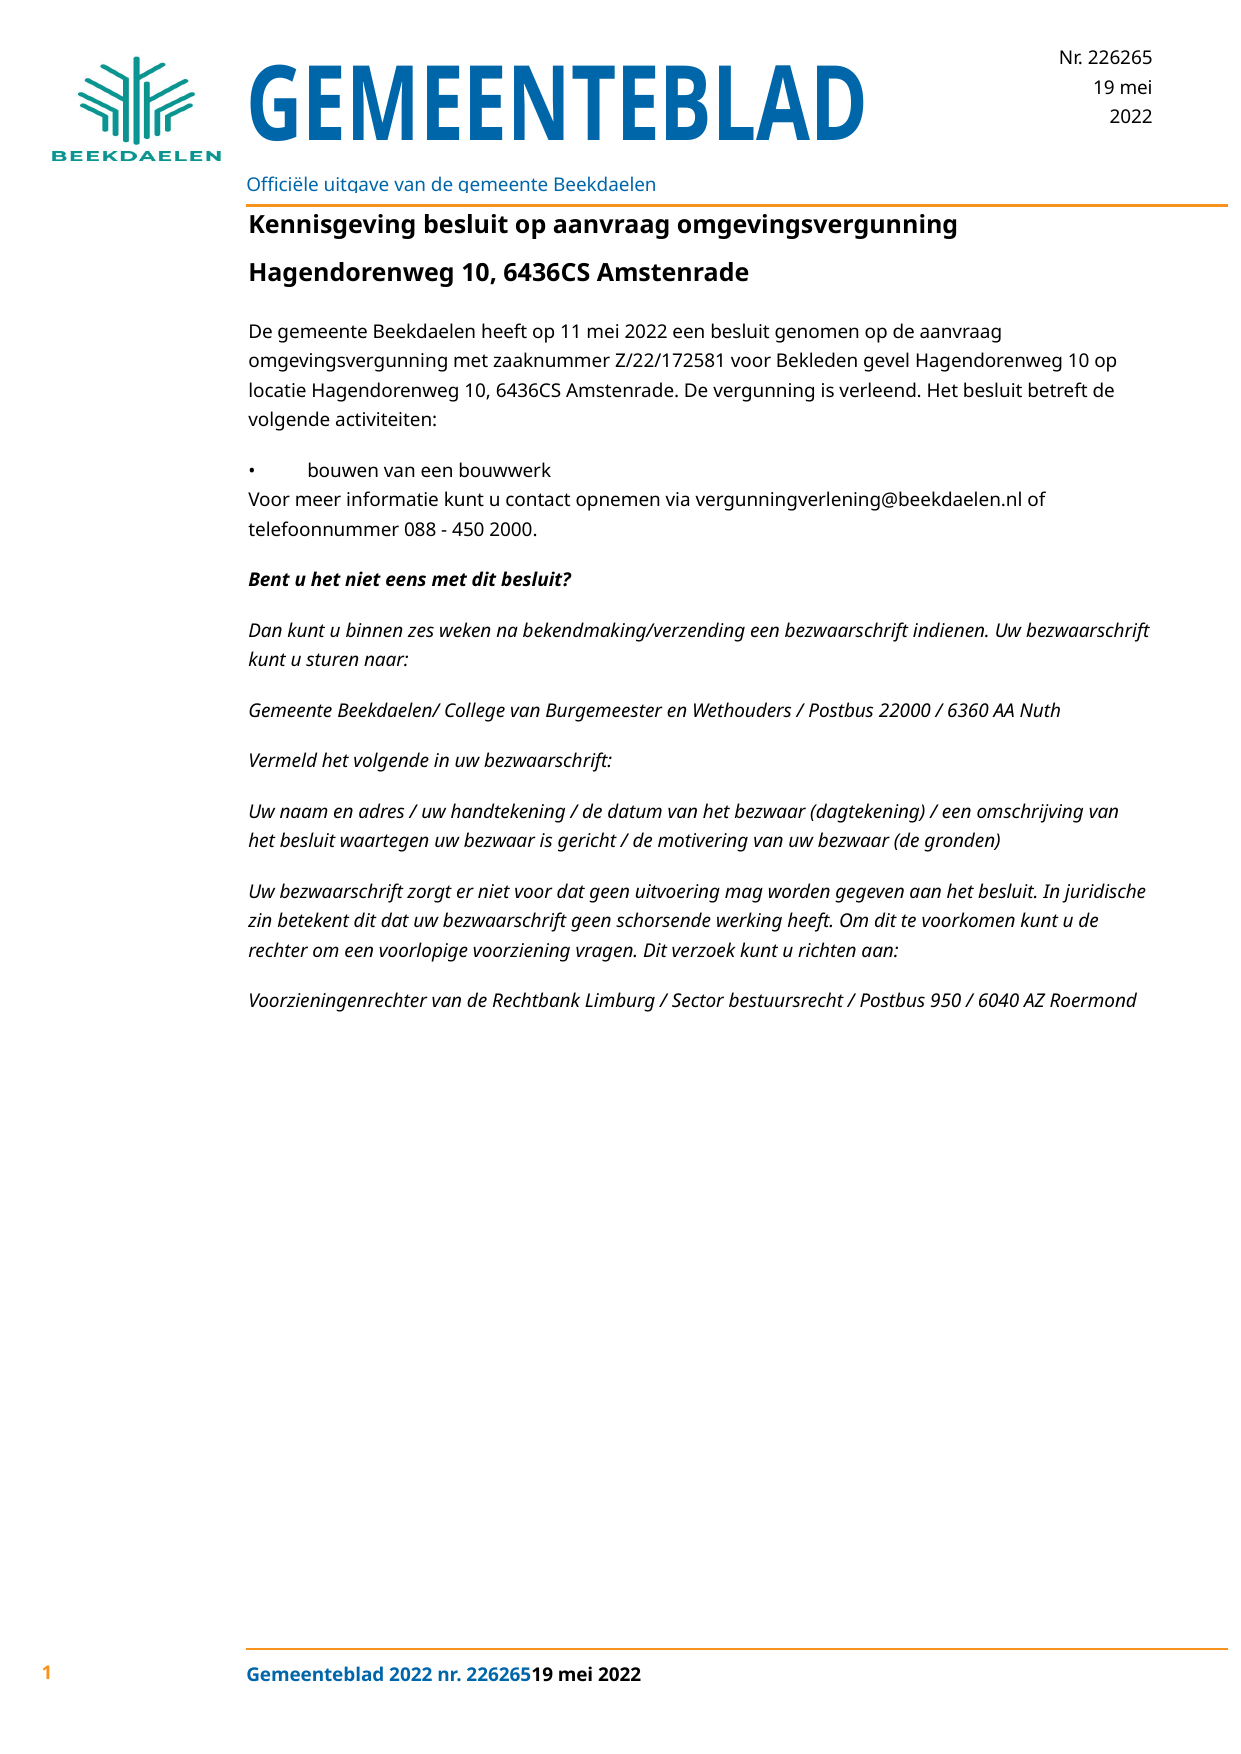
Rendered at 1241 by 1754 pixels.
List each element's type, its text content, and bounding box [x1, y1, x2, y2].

text Dan kunt u binnen zes weken na bekendmaking/verzending een bezwaarschrift indienen. Uw bezwaarschrift kunt u sturen naar: [248, 617, 1152, 672]
text Uw bezwaarschrift zorgt er niet voor dat geen uitvoering mag worden gegeven aan het besluit. In juridische zin betekent dit dat uw bezwaarschrift geen schorsende werking heeft. Om dit te voorkomen kunt u de rechter om een voorlopige voorziening vragen. Dit verzoek kunt u richten aan: [248, 878, 1152, 963]
text Vermeld het volgende in uw bezwaarschrift: [248, 747, 1152, 773]
text Bent u het niet eens met dit besluit? [248, 567, 1152, 592]
text Uw naam en adres / uw handtekening / de datum van het bezwaar (dagtekening) / een omschrijving van het besluit waartegen uw bezwaar is gericht / de motivering van uw bezwaar (de gronden) [248, 798, 1152, 853]
picture [41, 47, 231, 172]
text Voor meer informatie kunt u contact opnemen via vergunningverlening@beekdaelen.nl of telefoonnummer 088 - 450 2000. [248, 487, 1152, 542]
text De gemeente Beekdaelen heeft op 11 mei 2022 een besluit genomen op de aanvraag omgevingsvergunning met zaaknummer Z/22/172581 voor Bekleden gevel Hagendorenweg 10 op locatie Hagendorenweg 10, 6436CS Amstenrade. De vergunning is verleend. Het besluit betreft de volgende activiteiten: [248, 318, 1152, 432]
text Voorzieningenrechter van de Rechtbank Limburg / Sector bestuursrecht / Postbus 950 / 6040 AZ Roermond [248, 987, 1152, 1013]
text Gemeente Beekdaelen/ College van Burgemeester en Wethouders / Postbus 22000 / 6360 AA Nuth [248, 697, 1152, 723]
text Kennisgeving besluit op aanvraag omgevingsvergunning Hagendorenweg 10, 6436CS Amstenrade [248, 207, 1152, 288]
list bouwen van een bouwwerk [248, 457, 1152, 483]
